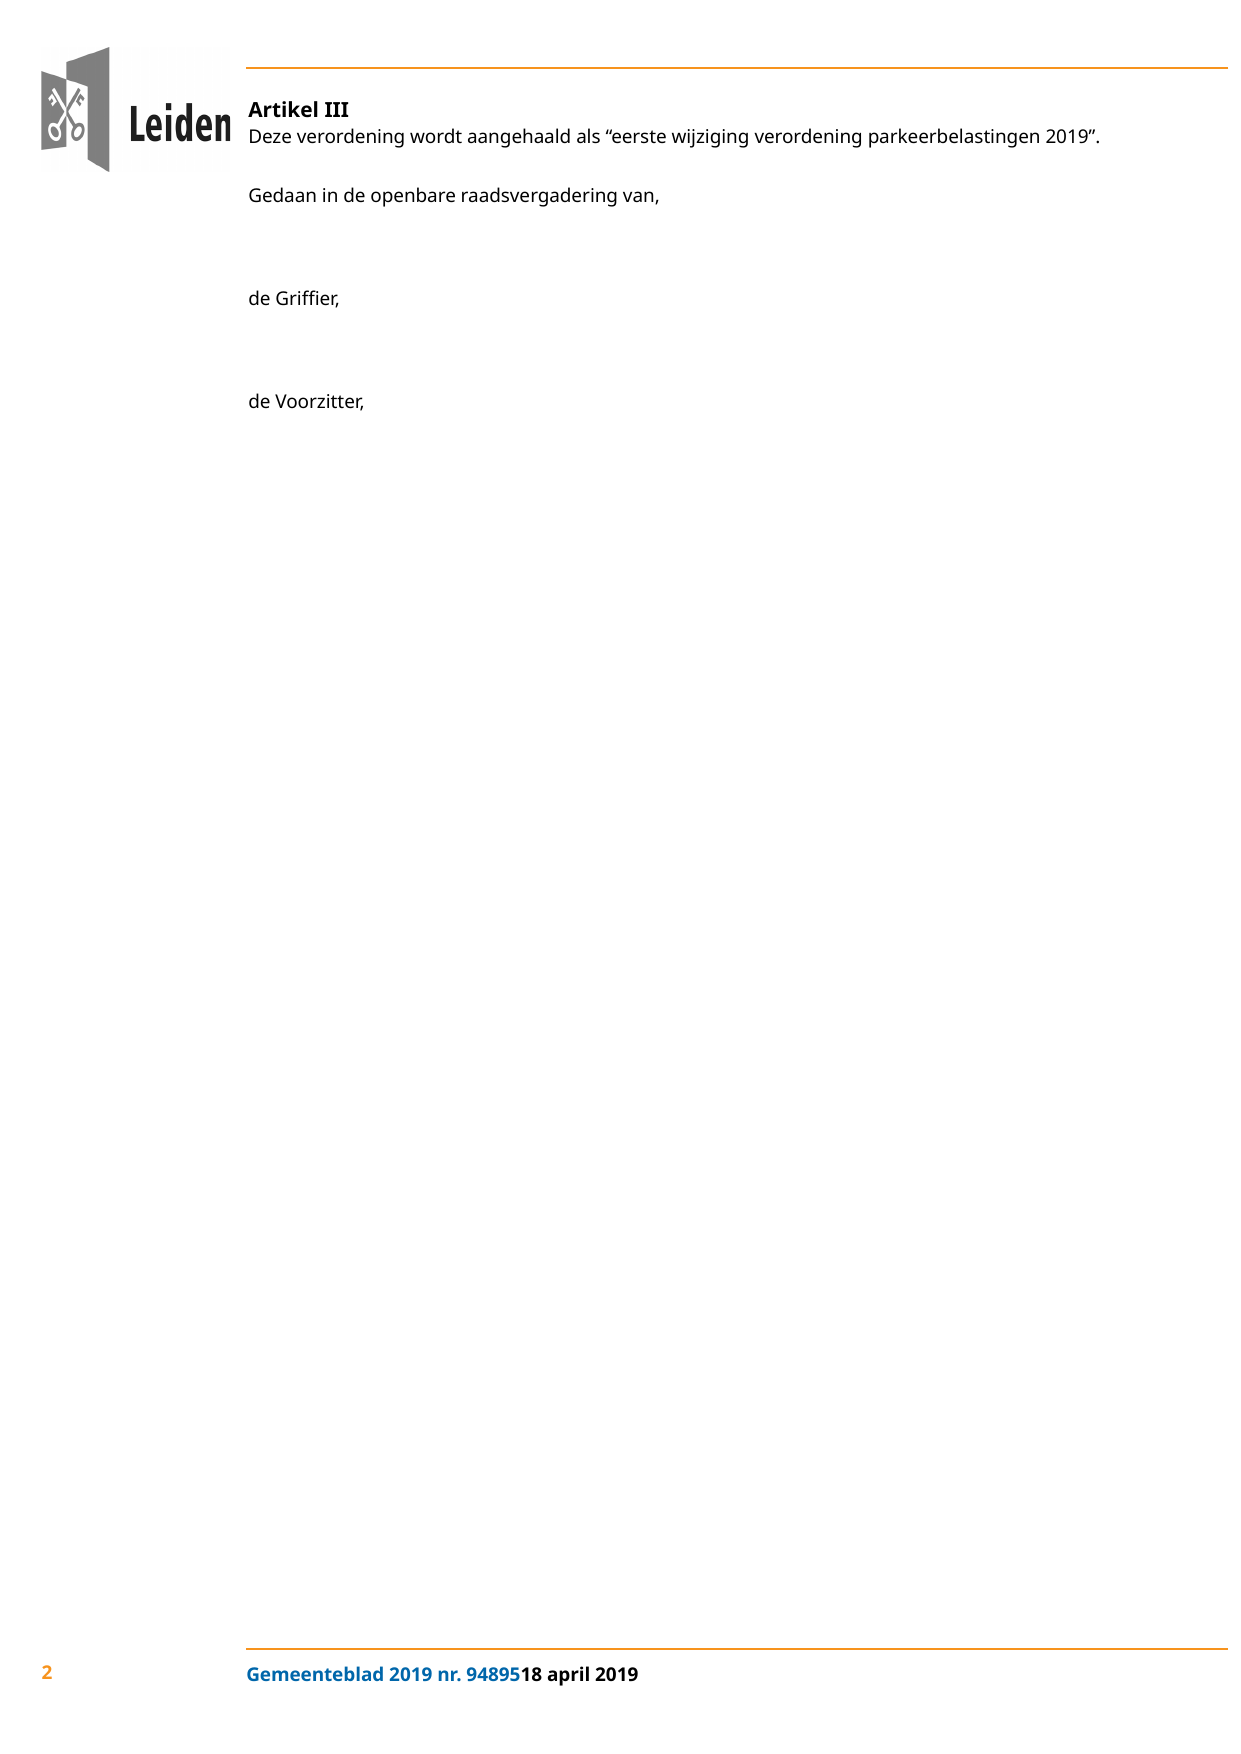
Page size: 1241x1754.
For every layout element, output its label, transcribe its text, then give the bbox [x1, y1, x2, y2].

picture [41, 47, 231, 172]
text Gedaan in de openbare raadsvergadering van, [248, 182, 1152, 208]
text de Griffier, [248, 285, 1152, 311]
text Artikel III [248, 95, 1152, 123]
text de Voorzitter, [248, 388, 1152, 414]
text Deze verordening wordt aangehaald als “eerste wijziging verordening parkeerbelastingen 2019”. [248, 123, 1152, 149]
